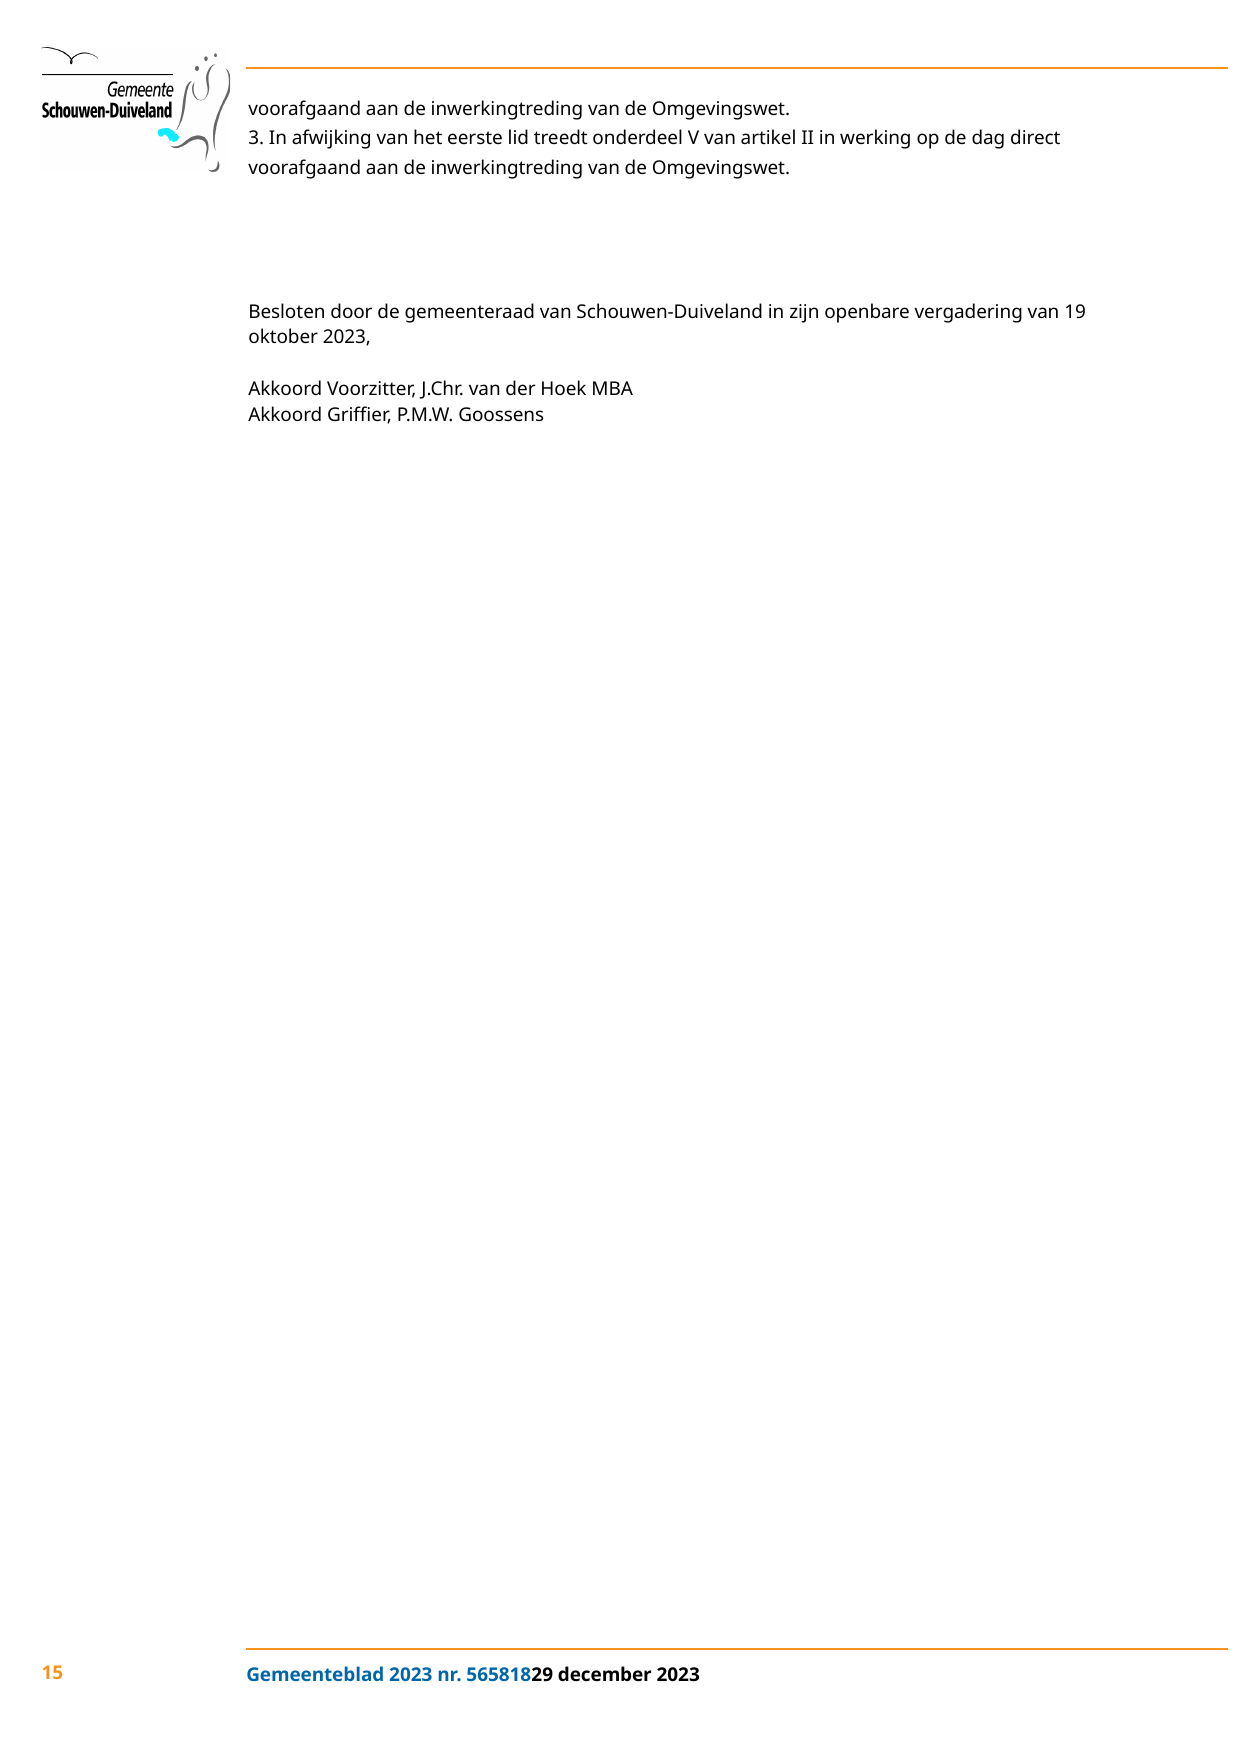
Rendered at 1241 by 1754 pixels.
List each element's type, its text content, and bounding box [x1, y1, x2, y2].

text Akkoord Voorzitter, J.Chr. van der Hoek MBA [248, 375, 1152, 401]
text Akkoord Griffier, P.M.W. Goossens [248, 401, 1152, 427]
picture [41, 47, 231, 172]
text voorafgaand aan de inwerkingtreding van de Omgevingswet. [248, 95, 1152, 121]
text 3. In afwijking van het eerste lid treedt onderdeel V van artikel II in werking op de dag direct voorafgaand aan de inwerkingtreding van de Omgevingswet. [248, 124, 1152, 180]
text Besloten door de gemeenteraad van Schouwen-Duiveland in zijn openbare vergadering van 19 oktober 2023, [248, 298, 1152, 349]
